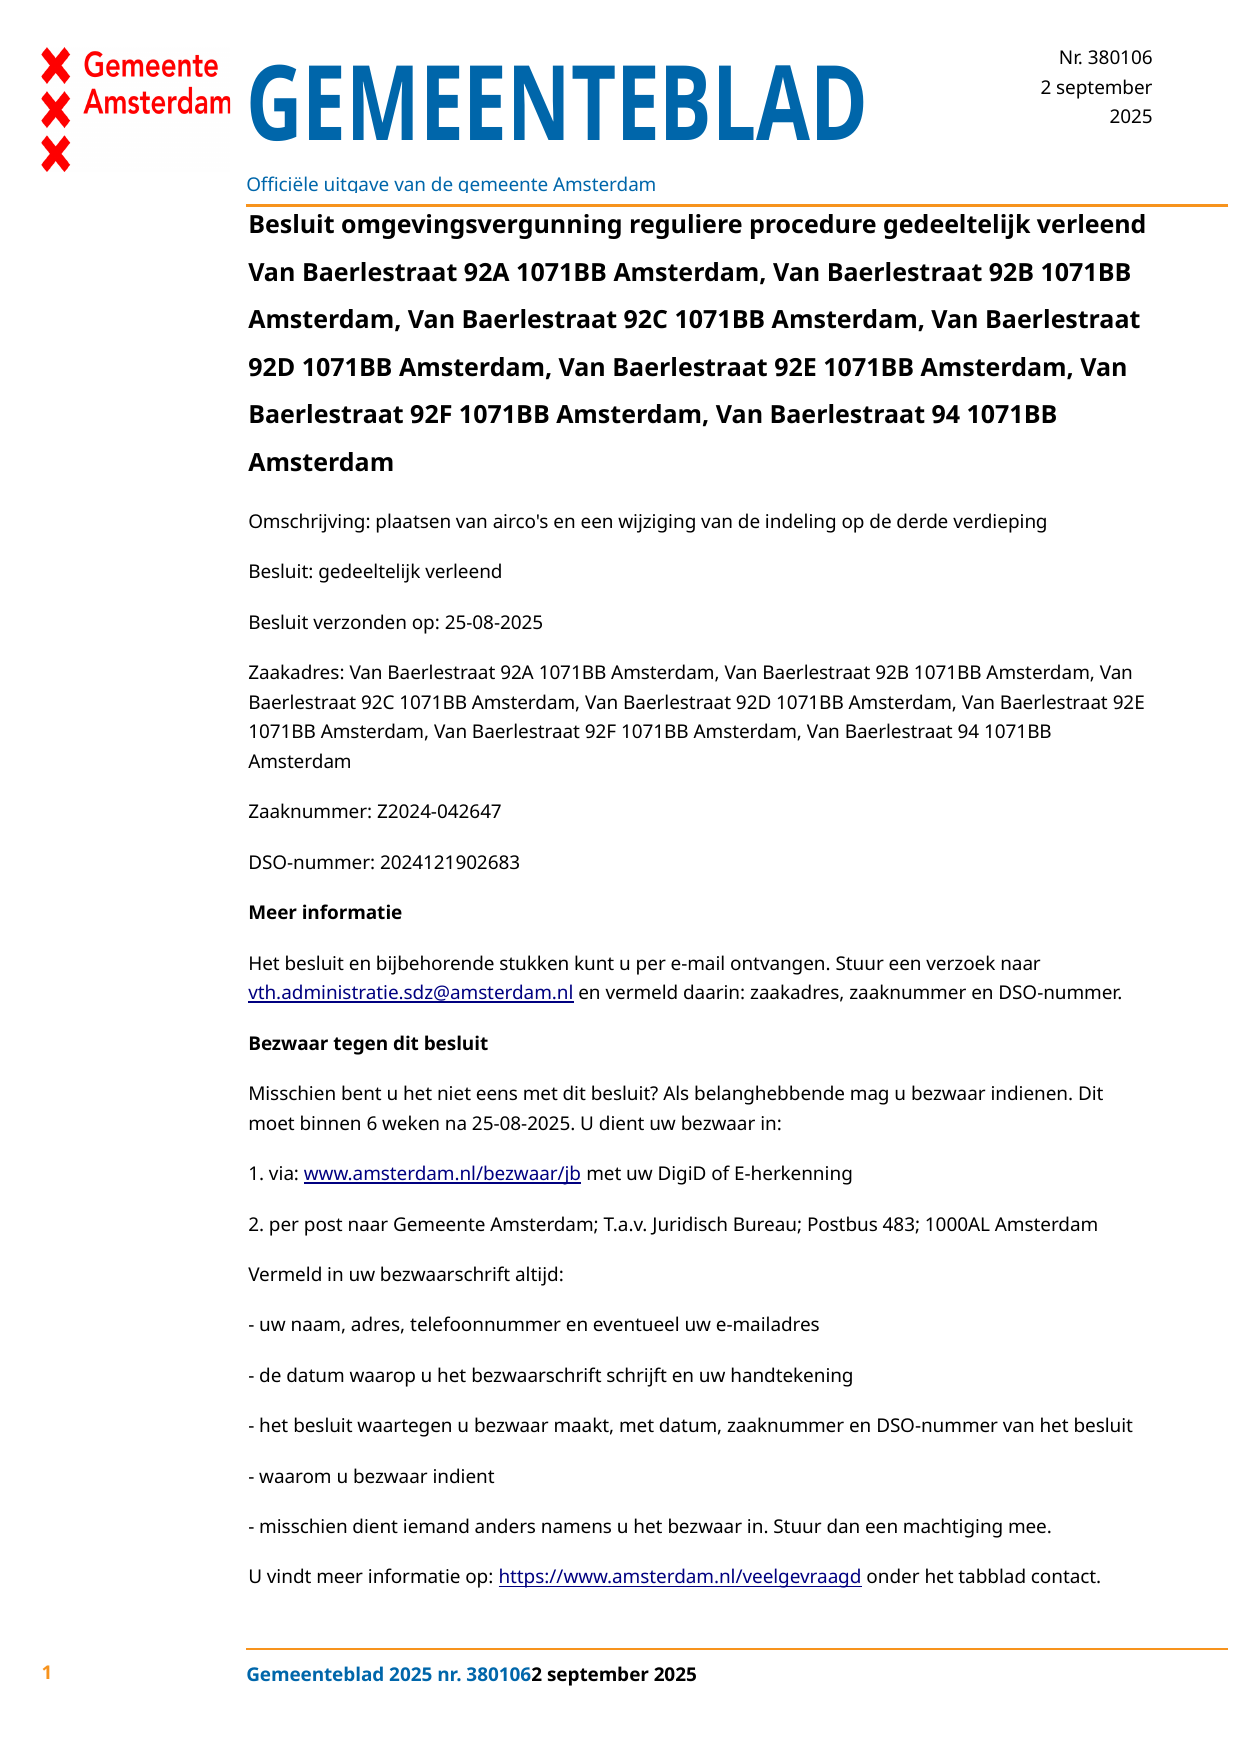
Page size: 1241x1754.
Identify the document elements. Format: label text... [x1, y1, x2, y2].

text - uw naam, adres, telefoonnummer en eventueel uw e-mailadres [248, 1312, 1152, 1337]
text Meer informatie [248, 899, 1152, 925]
text Besluit verzonden op: 25-08-2025 [248, 609, 1152, 635]
text Het besluit en bijbehorende stukken kunt u per e-mail ontvangen. Stuur een verzoek naar vth.administratie.sdz@amsterdam.nl en vermeld daarin: zaakadres, zaaknummer en DSO-nummer. [248, 950, 1152, 1005]
text Omschrijving: plaatsen van airco's en een wijziging van de indeling op de derde verdieping [248, 508, 1152, 534]
text Zaaknummer: Z2024-042647 [248, 799, 1152, 824]
text Misschien bent u het niet eens met dit besluit? Als belanghebbende mag u bezwaar indienen. Dit moet binnen 6 weken na 25-08-2025. U dient uw bezwaar in: [248, 1080, 1152, 1136]
text - de datum waarop u het bezwaarschrift schrijft en uw handtekening [248, 1362, 1152, 1388]
text Besluit: gedeeltelijk verleend [248, 559, 1152, 584]
text Zaakadres: Van Baerlestraat 92A 1071BB Amsterdam, Van Baerlestraat 92B 1071BB Amsterdam, Van Baerlestraat 92C 1071BB Amsterdam, Van Baerlestraat 92D 1071BB Amsterdam, Van Baerlestraat 92E 1071BB Amsterdam, Van Baerlestraat 92F 1071BB Amsterdam, Van Baerlestraat 94 1071BB Amsterdam [248, 659, 1152, 774]
text - misschien dient iemand anders namens u het bezwaar in. Stuur dan een machtiging mee. [248, 1513, 1152, 1539]
text - waarom u bezwaar indient [248, 1463, 1152, 1489]
text U vindt meer informatie op: https://www.amsterdam.nl/veelgevraagd onder het tabblad contact. [248, 1564, 1152, 1589]
text 2. per post naar Gemeente Amsterdam; T.a.v. Juridisch Bureau; Postbus 483; 1000AL Amsterdam [248, 1211, 1152, 1237]
text 1. via: www.amsterdam.nl/bezwaar/jb met uw DigiD of E-herkenning [248, 1160, 1152, 1186]
text DSO-nummer: 2024121902683 [248, 849, 1152, 875]
text Vermeld in uw bezwaarschrift altijd: [248, 1261, 1152, 1287]
text Bezwaar tegen dit besluit [248, 1030, 1152, 1056]
picture [41, 47, 231, 172]
text - het besluit waartegen u bezwaar maakt, met datum, zaaknummer en DSO-nummer van het besluit [248, 1412, 1152, 1438]
text Besluit omgevingsvergunning reguliere procedure gedeeltelijk verleend Van Baerlestraat 92A 1071BB Amsterdam, Van Baerlestraat 92B 1071BB Amsterdam, Van Baerlestraat 92C 1071BB Amsterdam, Van Baerlestraat 92D 1071BB Amsterdam, Van Baerlestraat 92E 1071BB Amsterdam, Van Baerlestraat 92F 1071BB Amsterdam, Van Baerlestraat 94 1071BB Amsterdam [248, 207, 1152, 479]
